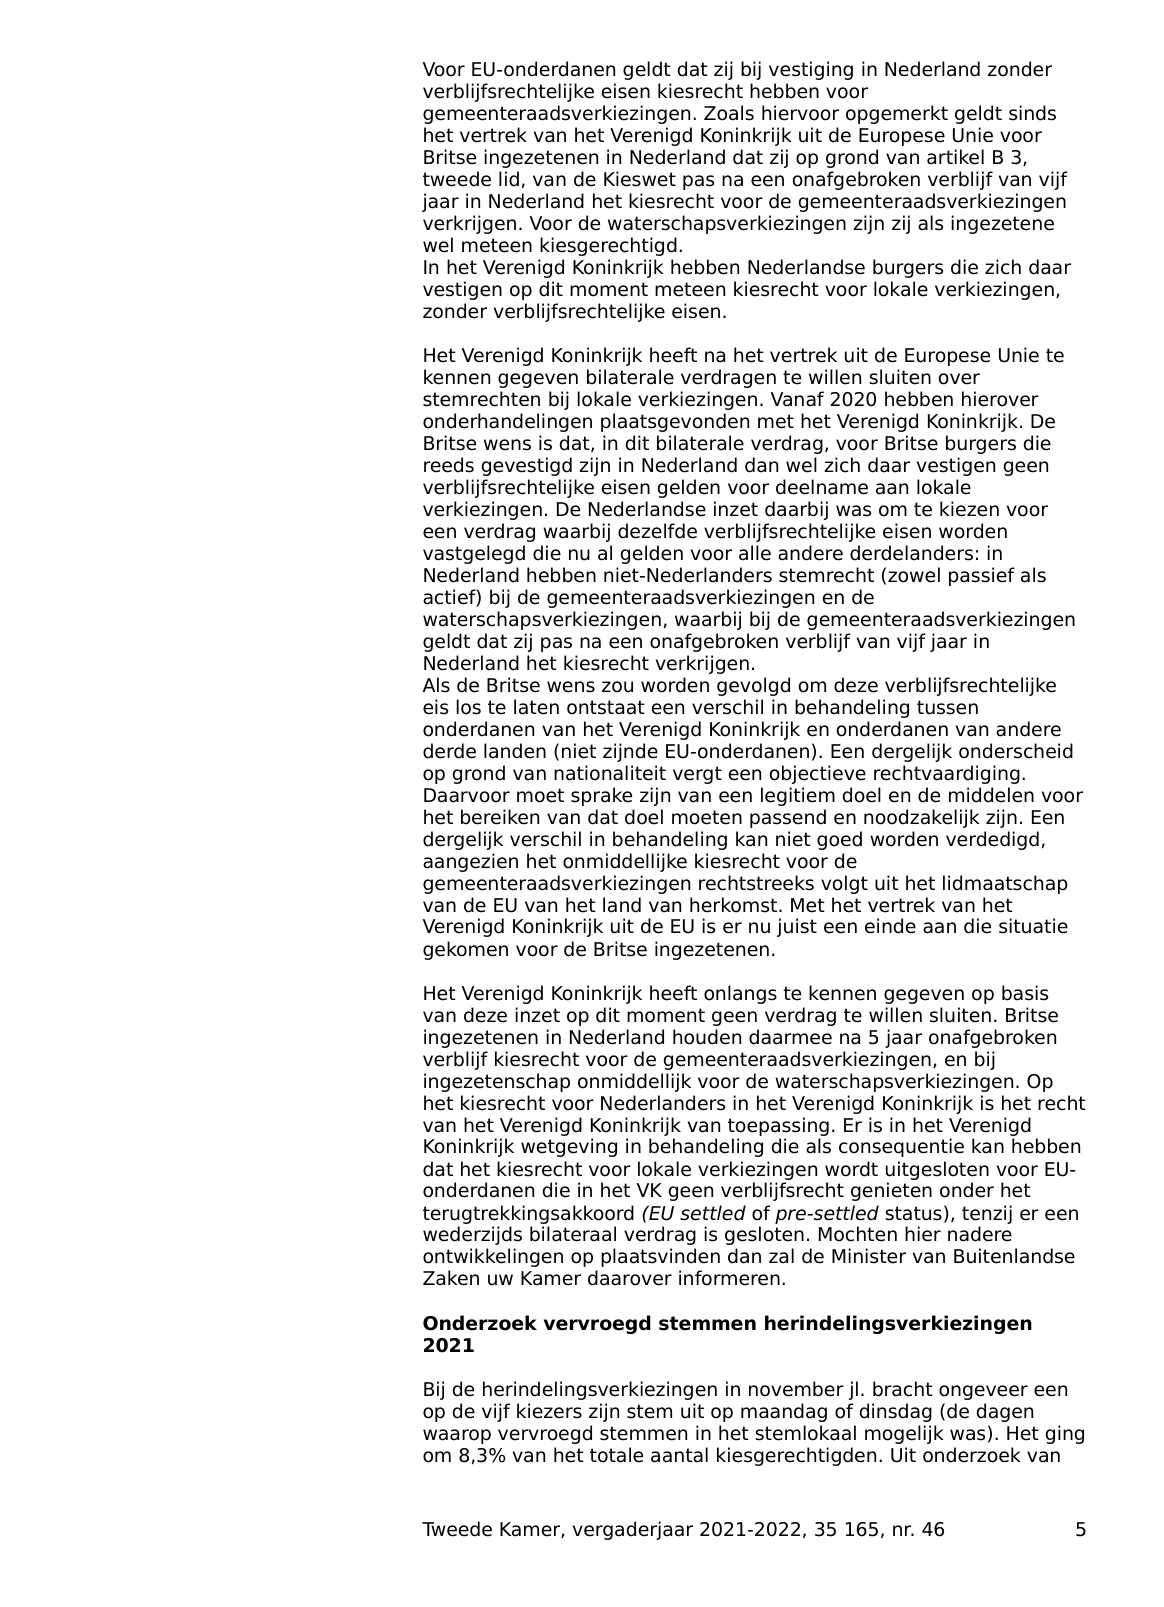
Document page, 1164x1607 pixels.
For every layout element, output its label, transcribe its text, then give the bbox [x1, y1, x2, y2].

text Voor EU-onderdanen geldt dat zij bij vestiging in Nederland zonder verblijfsrechtelijke eisen kiesrecht hebben voor gemeenteraadsverkiezingen. Zoals hiervoor opgemerkt geldt sinds het vertrek van het Verenigd Koninkrijk uit de Europese Unie voor Britse ingezetenen in Nederland dat zij op grond van artikel B 3, tweede lid, van de Kieswet pas na een onafgebroken verblijf van vijf jaar in Nederland het kiesrecht voor de gemeenteraadsverkiezingen verkrijgen. Voor de waterschapsverkiezingen zijn zij als ingezetene wel meteen kiesgerechtigd. [422, 59, 1087, 257]
text Bij de herindelingsverkiezingen in november jl. bracht ongeveer een op de vijf kiezers zijn stem uit op maandag of dinsdag (de dagen waarop vervroegd stemmen in het stemlokaal mogelijk was). Het ging om 8,3% van het totale aantal kiesgerechtigden. Uit onderzoek van [422, 1379, 1087, 1467]
text Het Verenigd Koninkrijk heeft onlangs te kennen gegeven op basis van deze inzet op dit moment geen verdrag te willen sluiten. Britse ingezetenen in Nederland houden daarmee na 5 jaar onafgebroken verblijf kiesrecht voor de gemeenteraadsverkiezingen, en bij ingezetenschap onmiddellijk voor de waterschapsverkiezingen. Op het kiesrecht voor Nederlanders in het Verenigd Koninkrijk is het recht van het Verenigd Koninkrijk van toepassing. Er is in het Verenigd Koninkrijk wetgeving in behandeling die als consequentie kan hebben dat het kiesrecht voor lokale verkiezingen wordt uitgesloten voor EU-onderdanen die in het VK geen verblijfsrecht genieten onder het terugtrekkingsakkoord (EU settled of pre-settled status), tenzij er een wederzijds bilateraal verdrag is gesloten. Mochten hier nadere ontwikkelingen op plaatsvinden dan zal de Minister van Buitenlandse Zaken uw Kamer daarover informeren. [422, 983, 1087, 1290]
text Het Verenigd Koninkrijk heeft na het vertrek uit de Europese Unie te kennen gegeven bilaterale verdragen te willen sluiten over stemrechten bij lokale verkiezingen. Vanaf 2020 hebben hierover onderhandelingen plaatsgevonden met het Verenigd Koninkrijk. De Britse wens is dat, in dit bilaterale verdrag, voor Britse burgers die reeds gevestigd zijn in Nederland dan wel zich daar vestigen geen verblijfsrechtelijke eisen gelden voor deelname aan lokale verkiezingen. De Nederlandse inzet daarbij was om te kiezen voor een verdrag waarbij dezelfde verblijfsrechtelijke eisen worden vastgelegd die nu al gelden voor alle andere derdelanders: in Nederland hebben niet-Nederlanders stemrecht (zowel passief als actief) bij de gemeenteraadsverkiezingen en de waterschapsverkiezingen, waarbij bij de gemeenteraadsverkiezingen geldt dat zij pas na een onafgebroken verblijf van vijf jaar in Nederland het kiesrecht verkrijgen. [422, 345, 1087, 675]
text Als de Britse wens zou worden gevolgd om deze verblijfsrechtelijke eis los te laten ontstaat een verschil in behandeling tussen onderdanen van het Verenigd Koninkrijk en onderdanen van andere derde landen (niet zijnde EU-onderdanen). Een dergelijk onderscheid op grond van nationaliteit vergt een objectieve rechtvaardiging. Daarvoor moet sprake zijn van een legitiem doel en de middelen voor het bereiken van dat doel moeten passend en noodzakelijk zijn. Een dergelijk verschil in behandeling kan niet goed worden verdedigd, aangezien het onmiddellijke kiesrecht voor de gemeenteraadsverkiezingen rechtstreeks volgt uit het lidmaatschap van de EU van het land van herkomst. Met het vertrek van het Verenigd Koninkrijk uit de EU is er nu juist een einde aan die situatie gekomen voor de Britse ingezetenen. [422, 675, 1087, 960]
text In het Verenigd Koninkrijk hebben Nederlandse burgers die zich daar vestigen op dit moment meteen kiesrecht voor lokale verkiezingen, zonder verblijfsrechtelijke eisen. [422, 257, 1087, 323]
subtitle Onderzoek vervroegd stemmen herindelingsverkiezingen 2021 [422, 1312, 1087, 1356]
